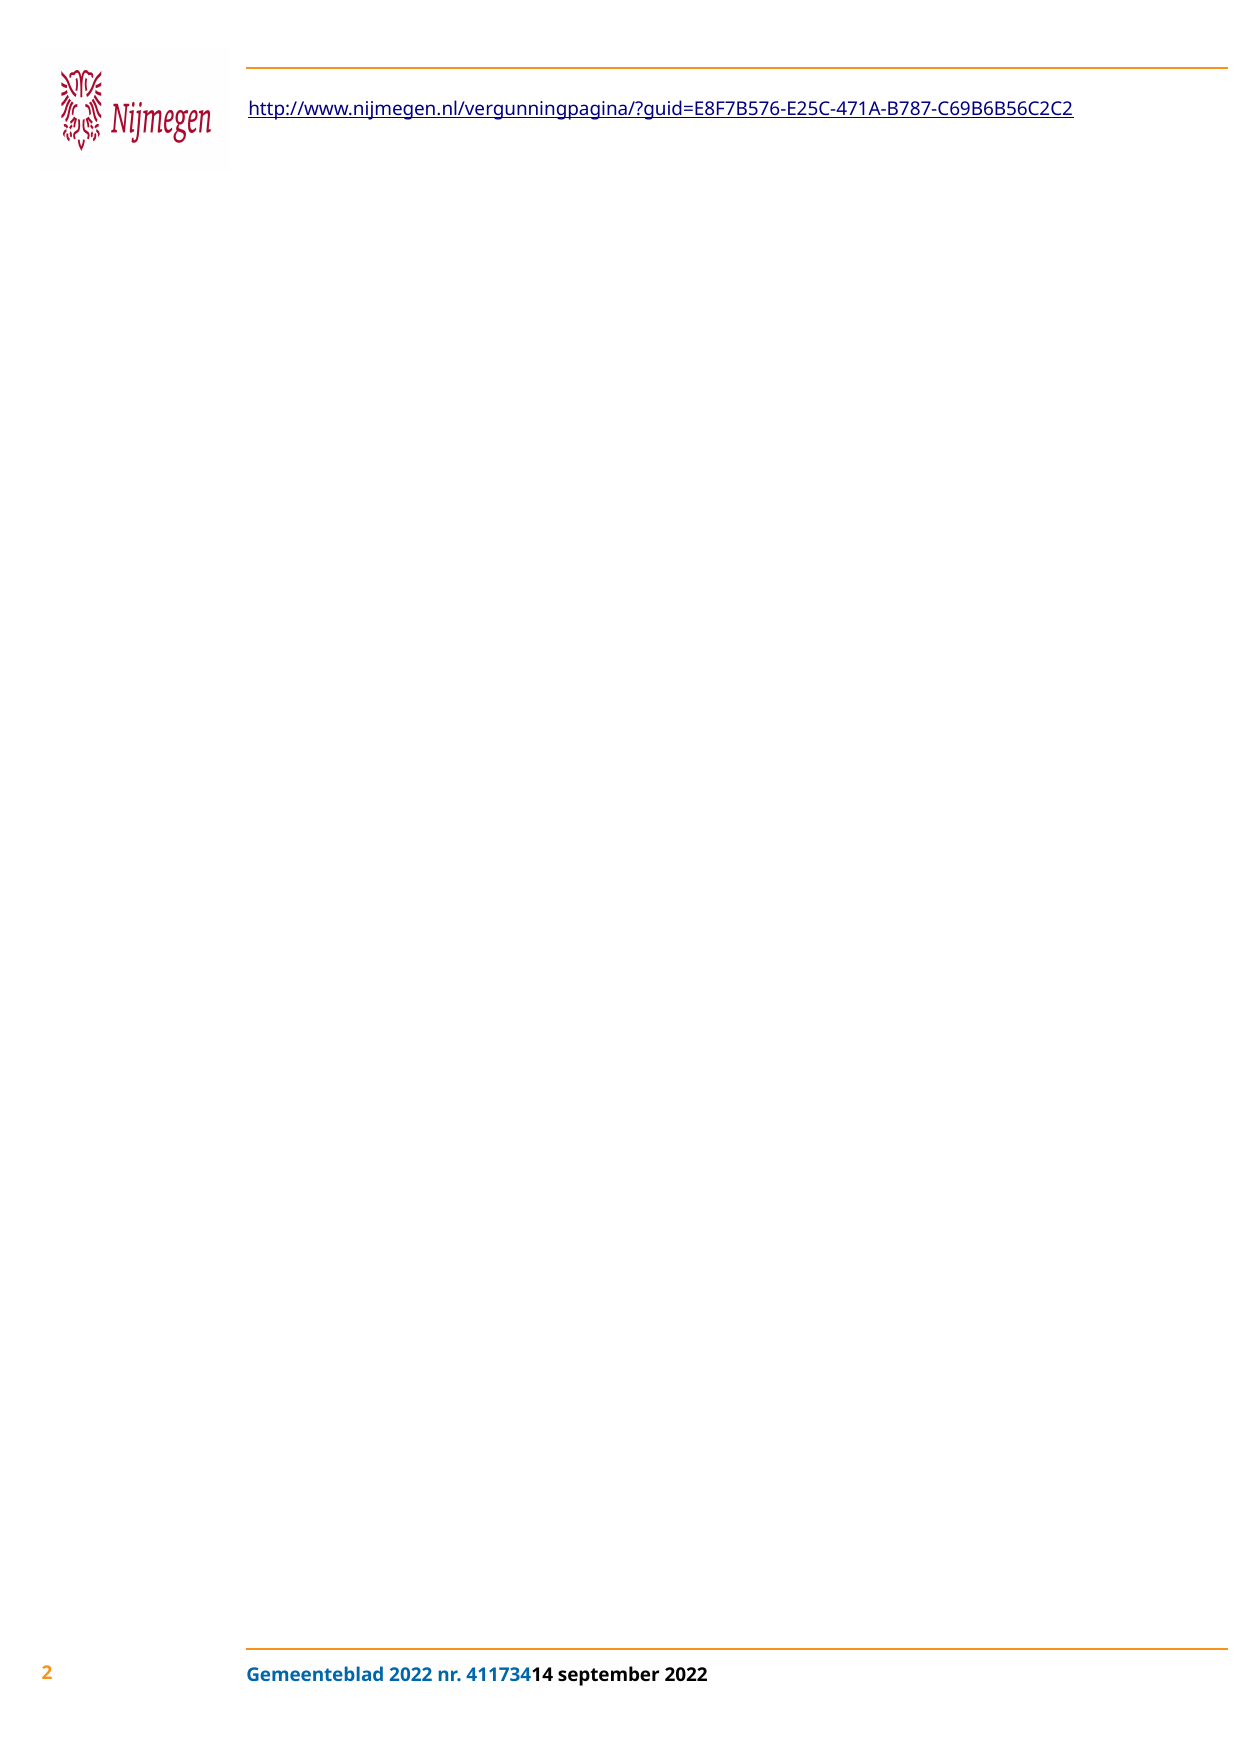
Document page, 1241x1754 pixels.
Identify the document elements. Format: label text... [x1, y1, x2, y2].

text http://www.nijmegen.nl/vergunningpagina/?guid=E8F7B576-E25C-471A-B787-C69B6B56C2C2 [248, 95, 1152, 121]
picture [41, 47, 231, 172]
